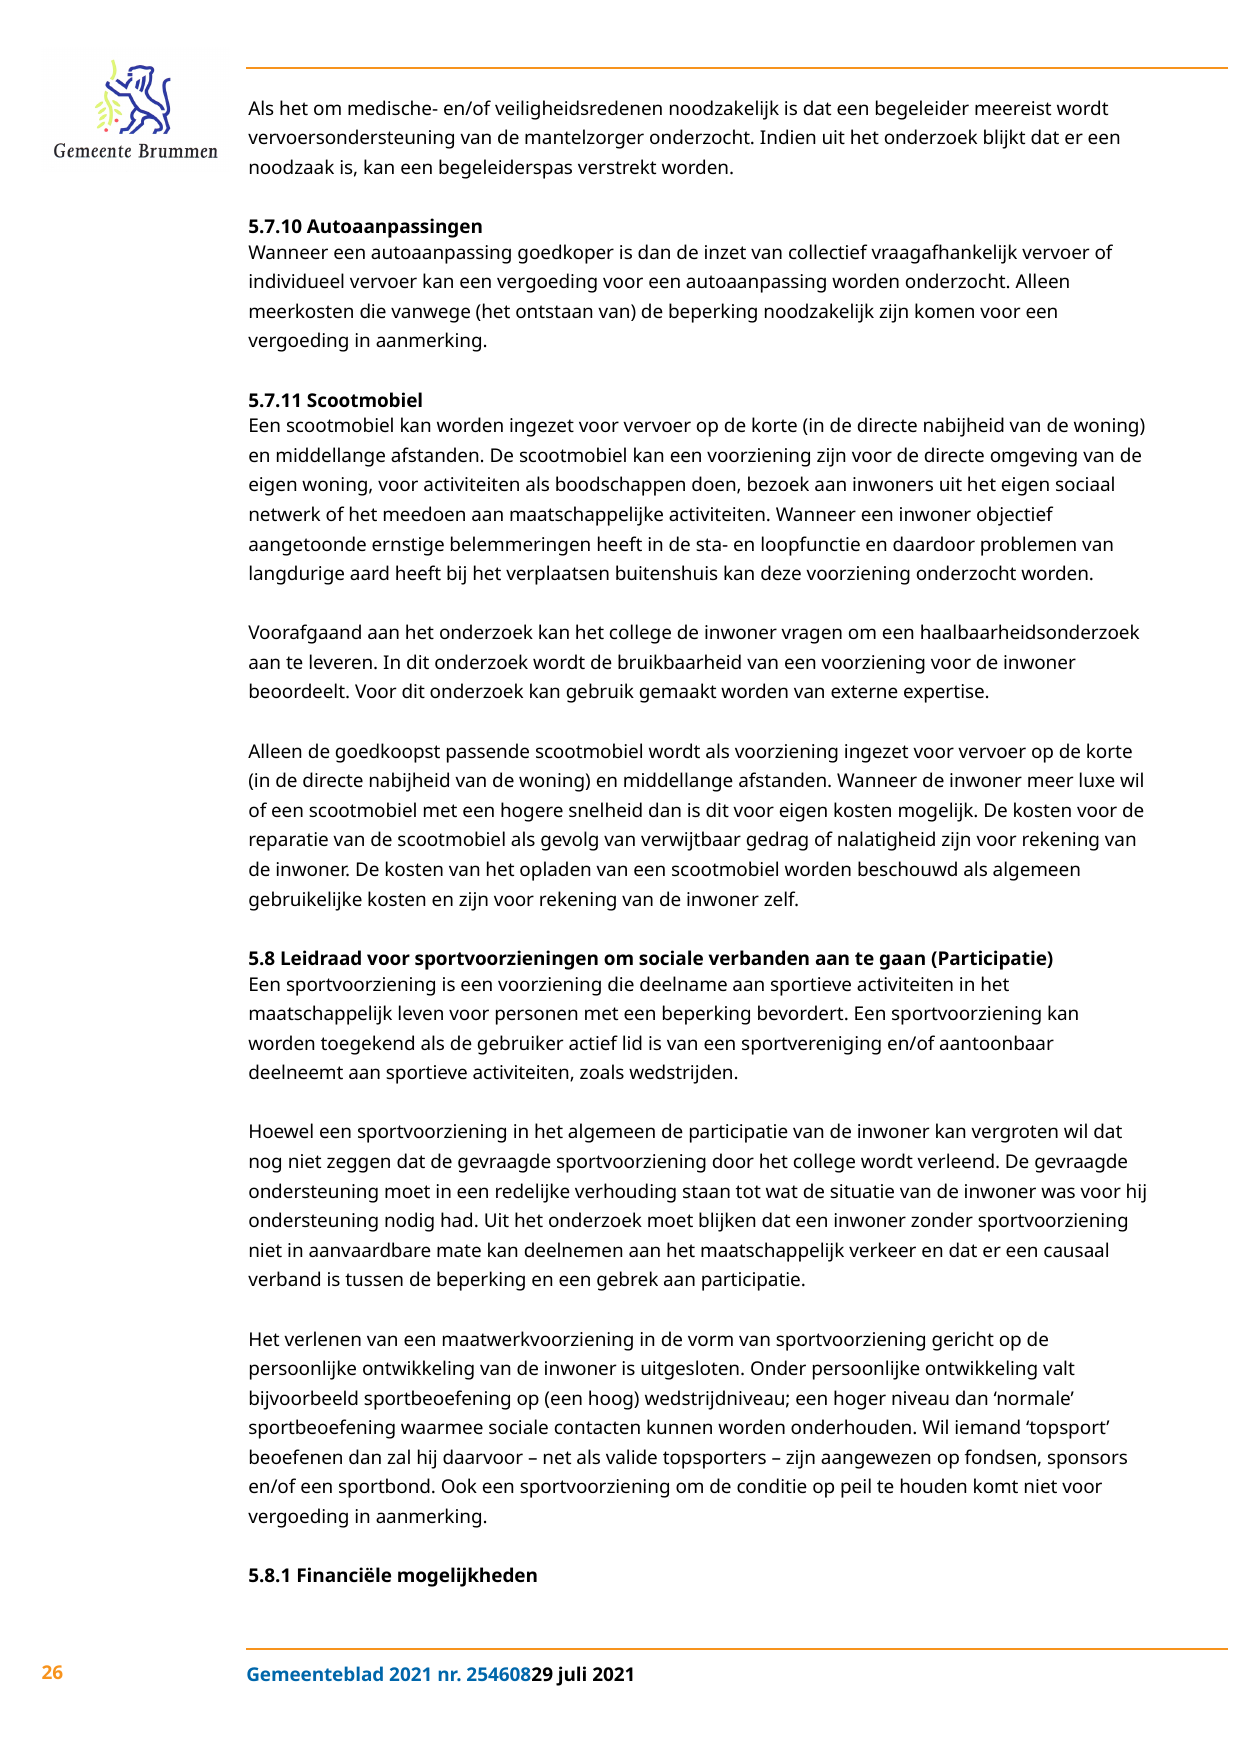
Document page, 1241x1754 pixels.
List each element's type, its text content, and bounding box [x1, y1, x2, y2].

text Het verlenen van een maatwerkvoorziening in de vorm van sportvoorziening gericht op de persoonlijke ontwikkeling van de inwoner is uitgesloten. Onder persoonlijke ontwikkeling valt bijvoorbeeld sportbeoefening op (een hoog) wedstrijdniveau; een hoger niveau dan ‘normale’ sportbeoefening waarmee sociale contacten kunnen worden onderhouden. Wil iemand ‘topsport’ beoefenen dan zal hij daarvoor – net als valide topsporters – zijn aangewezen op fondsen, sponsors en/of een sportbond. Ook een sportvoorziening om de conditie op peil te houden komt niet voor vergoeding in aanmerking. [248, 1326, 1152, 1529]
text 5.8 Leidraad voor sportvoorzieningen om sociale verbanden aan te gaan (Participatie) [248, 945, 1152, 971]
text Een sportvoorziening is een voorziening die deelname aan sportieve activiteiten in het maatschappelijk leven voor personen met een beperking bevordert. Een sportvoorziening kan worden toegekend als de gebruiker actief lid is van een sportvereniging en/of aantoonbaar deelneemt aan sportieve activiteiten, zoals wedstrijden. [248, 971, 1152, 1085]
text Een scootmobiel kan worden ingezet voor vervoer op de korte (in de directe nabijheid van de woning) en middellange afstanden. De scootmobiel kan een voorziening zijn voor de directe omgeving van de eigen woning, voor activiteiten als boodschappen doen, bezoek aan inwoners uit het eigen sociaal netwerk of het meedoen aan maatschappelijke activiteiten. Wanneer een inwoner objectief aangetoonde ernstige belemmeringen heeft in de sta- en loopfunctie en daardoor problemen van langdurige aard heeft bij het verplaatsen buitenshuis kan deze voorziening onderzocht worden. [248, 412, 1152, 586]
text Wanneer een autoaanpassing goedkoper is dan de inzet van collectief vraagafhankelijk vervoer of individueel vervoer kan een vergoeding voor een autoaanpassing worden onderzocht. Alleen meerkosten die vanwege (het ontstaan van) de beperking noodzakelijk zijn komen voor een vergoeding in aanmerking. [248, 239, 1152, 353]
text 5.7.11 Scootmobiel [248, 387, 1152, 412]
text Alleen de goedkoopst passende scootmobiel wordt als voorziening ingezet voor vervoer op de korte (in de directe nabijheid van de woning) en middellange afstanden. Wanneer de inwoner meer luxe wil of een scootmobiel met een hogere snelheid dan is dit voor eigen kosten mogelijk. De kosten voor de reparatie van de scootmobiel als gevolg van verwijtbaar gedrag of nalatigheid zijn voor rekening van de inwoner. De kosten van het opladen van een scootmobiel worden beschouwd als algemeen gebruikelijke kosten en zijn voor rekening van de inwoner zelf. [248, 738, 1152, 912]
text 5.8.1 Financiële mogelijkheden [248, 1562, 1152, 1588]
text Als het om medische- en/of veiligheidsredenen noodzakelijk is dat een begeleider meereist wordt vervoersondersteuning van de mantelzorger onderzocht. Indien uit het onderzoek blijkt dat er een noodzaak is, kan een begeleiderspas verstrekt worden. [248, 95, 1152, 180]
text Voorafgaand aan het onderzoek kan het college de inwoner vragen om een haalbaarheidsonderzoek aan te leveren. In dit onderzoek wordt de bruikbaarheid van een voorziening voor de inwoner beoordeelt. Voor dit onderzoek kan gebruik gemaakt worden van externe expertise. [248, 619, 1152, 704]
text Hoewel een sportvoorziening in het algemeen de participatie van de inwoner kan vergroten wil dat nog niet zeggen dat de gevraagde sportvoorziening door het college wordt verleend. De gevraagde ondersteuning moet in een redelijke verhouding staan tot wat de situatie van de inwoner was voor hij ondersteuning nodig had. Uit het onderzoek moet blijken dat een inwoner zonder sportvoorziening niet in aanvaardbare mate kan deelnemen aan het maatschappelijk verkeer en dat er een causaal verband is tussen de beperking en een gebrek aan participatie. [248, 1119, 1152, 1292]
picture [41, 47, 231, 172]
text 5.7.10 Autoaanpassingen [248, 213, 1152, 239]
